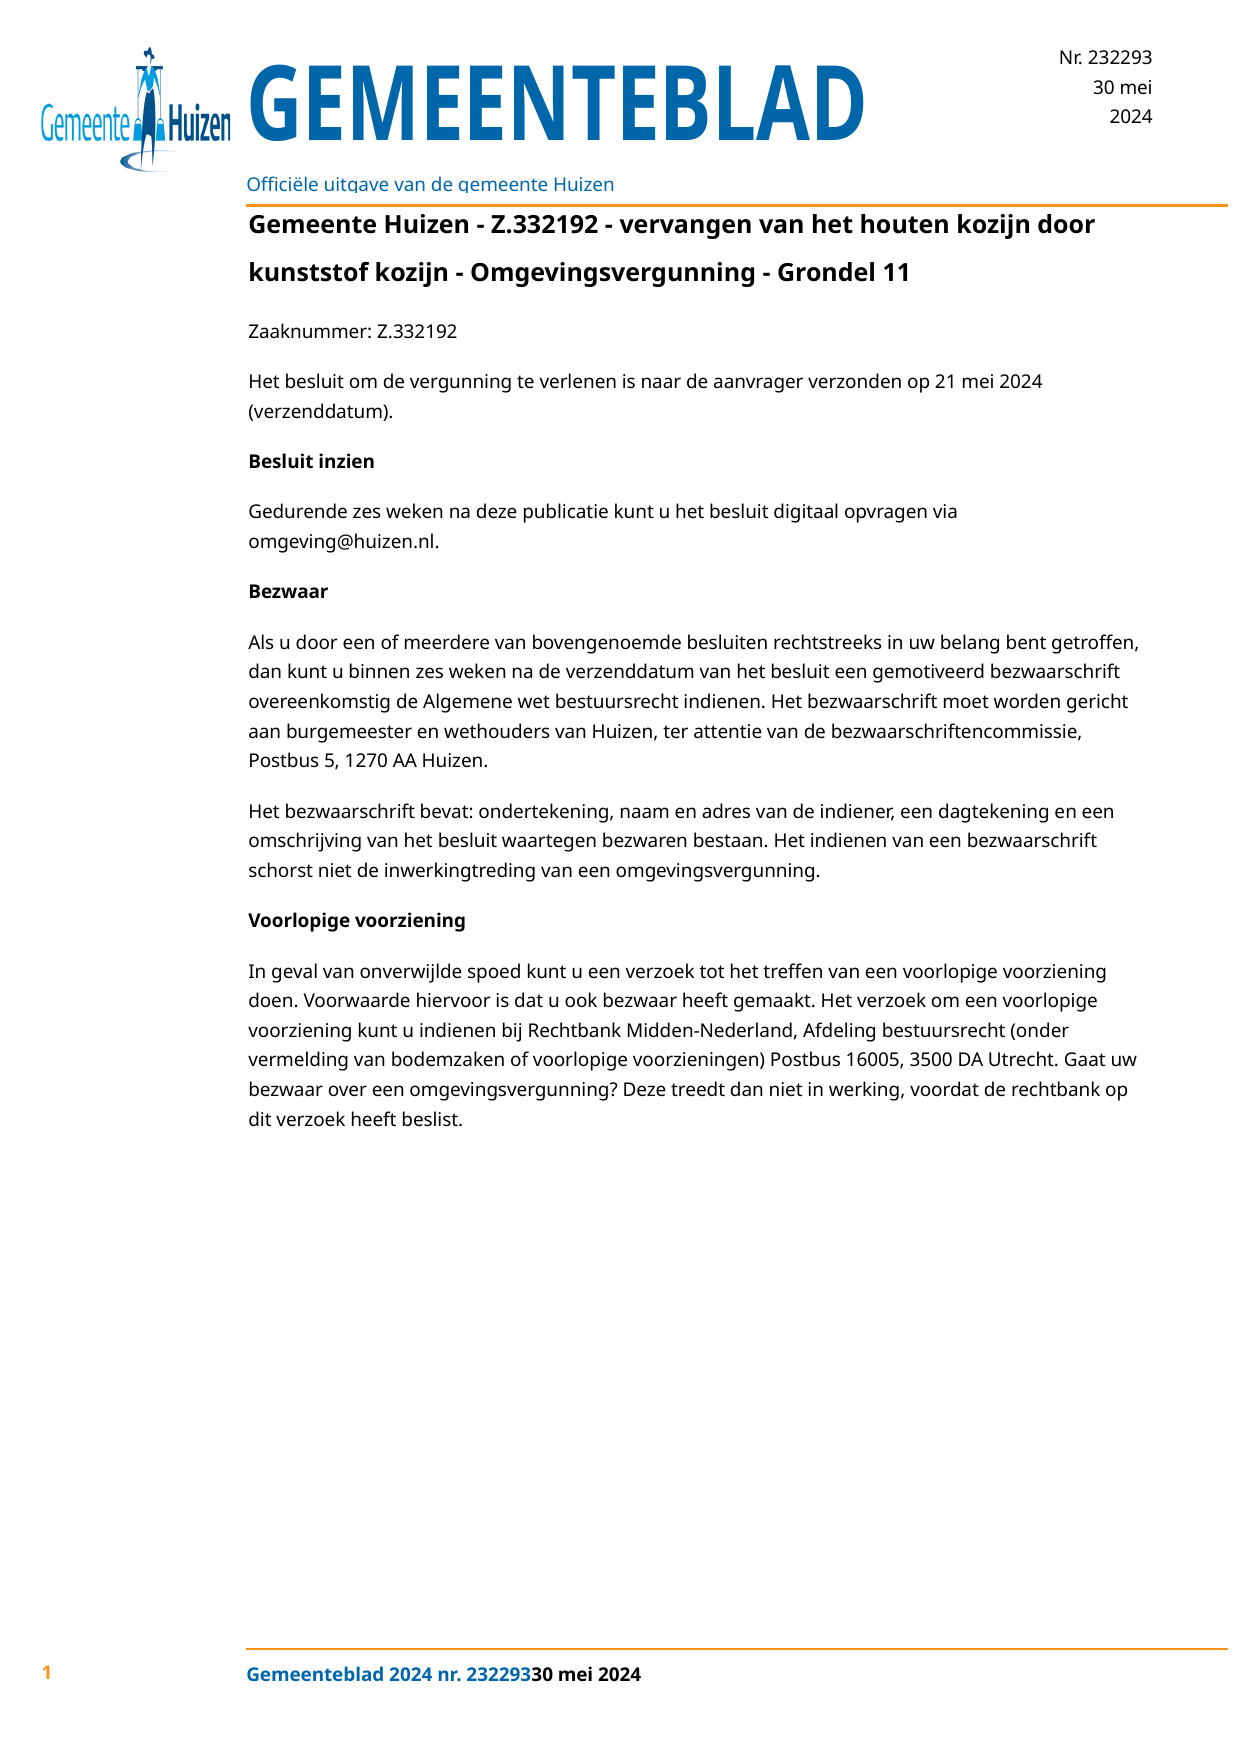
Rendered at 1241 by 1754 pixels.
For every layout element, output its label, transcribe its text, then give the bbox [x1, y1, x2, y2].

picture [41, 47, 231, 172]
text Bezwaar [248, 579, 1152, 604]
text Voorlopige voorziening [248, 907, 1152, 933]
text Het besluit om de vergunning te verlenen is naar de aanvrager verzonden op 21 mei 2024 (verzenddatum). [248, 368, 1152, 424]
text Zaaknummer: Z.332192 [248, 318, 1152, 344]
text Het bezwaarschrift bevat: ondertekening, naam en adres van de indiener, een dagtekening en een omschrijving van het besluit waartegen bezwaren bestaan. Het indienen van een bezwaarschrift schorst niet de inwerkingtreding van een omgevingsvergunning. [248, 798, 1152, 883]
text Als u door een of meerdere van bovengenoemde besluiten rechtstreeks in uw belang bent getroffen, dan kunt u binnen zes weken na de verzenddatum van het besluit een gemotiveerd bezwaarschrift overeenkomstig de Algemene wet bestuursrecht indienen. Het bezwaarschrift moet worden gericht aan burgemeester en wethouders van Huizen, ter attentie van de bezwaarschriftencommissie, Postbus 5, 1270 AA Huizen. [248, 629, 1152, 773]
text Gedurende zes weken na deze publicatie kunt u het besluit digitaal opvragen via omgeving@huizen.nl. [248, 499, 1152, 554]
text Gemeente Huizen - Z.332192 - vervangen van het houten kozijn door kunststof kozijn - Omgevingsvergunning - Grondel 11 [248, 207, 1152, 288]
text In geval van onverwijlde spoed kunt u een verzoek tot het treffen van een voorlopige voorziening doen. Voorwaarde hiervoor is dat u ook bezwaar heeft gemaakt. Het verzoek om een voorlopige voorziening kunt u indienen bij Rechtbank Midden-Nederland, Afdeling bestuursrecht (onder vermelding van bodemzaken of voorlopige voorzieningen) Postbus 16005, 3500 DA Utrecht. Gaat uw bezwaar over een omgevingsvergunning? Deze treedt dan niet in werking, voordat de rechtbank op dit verzoek heeft beslist. [248, 958, 1152, 1132]
text Besluit inzien [248, 448, 1152, 474]
